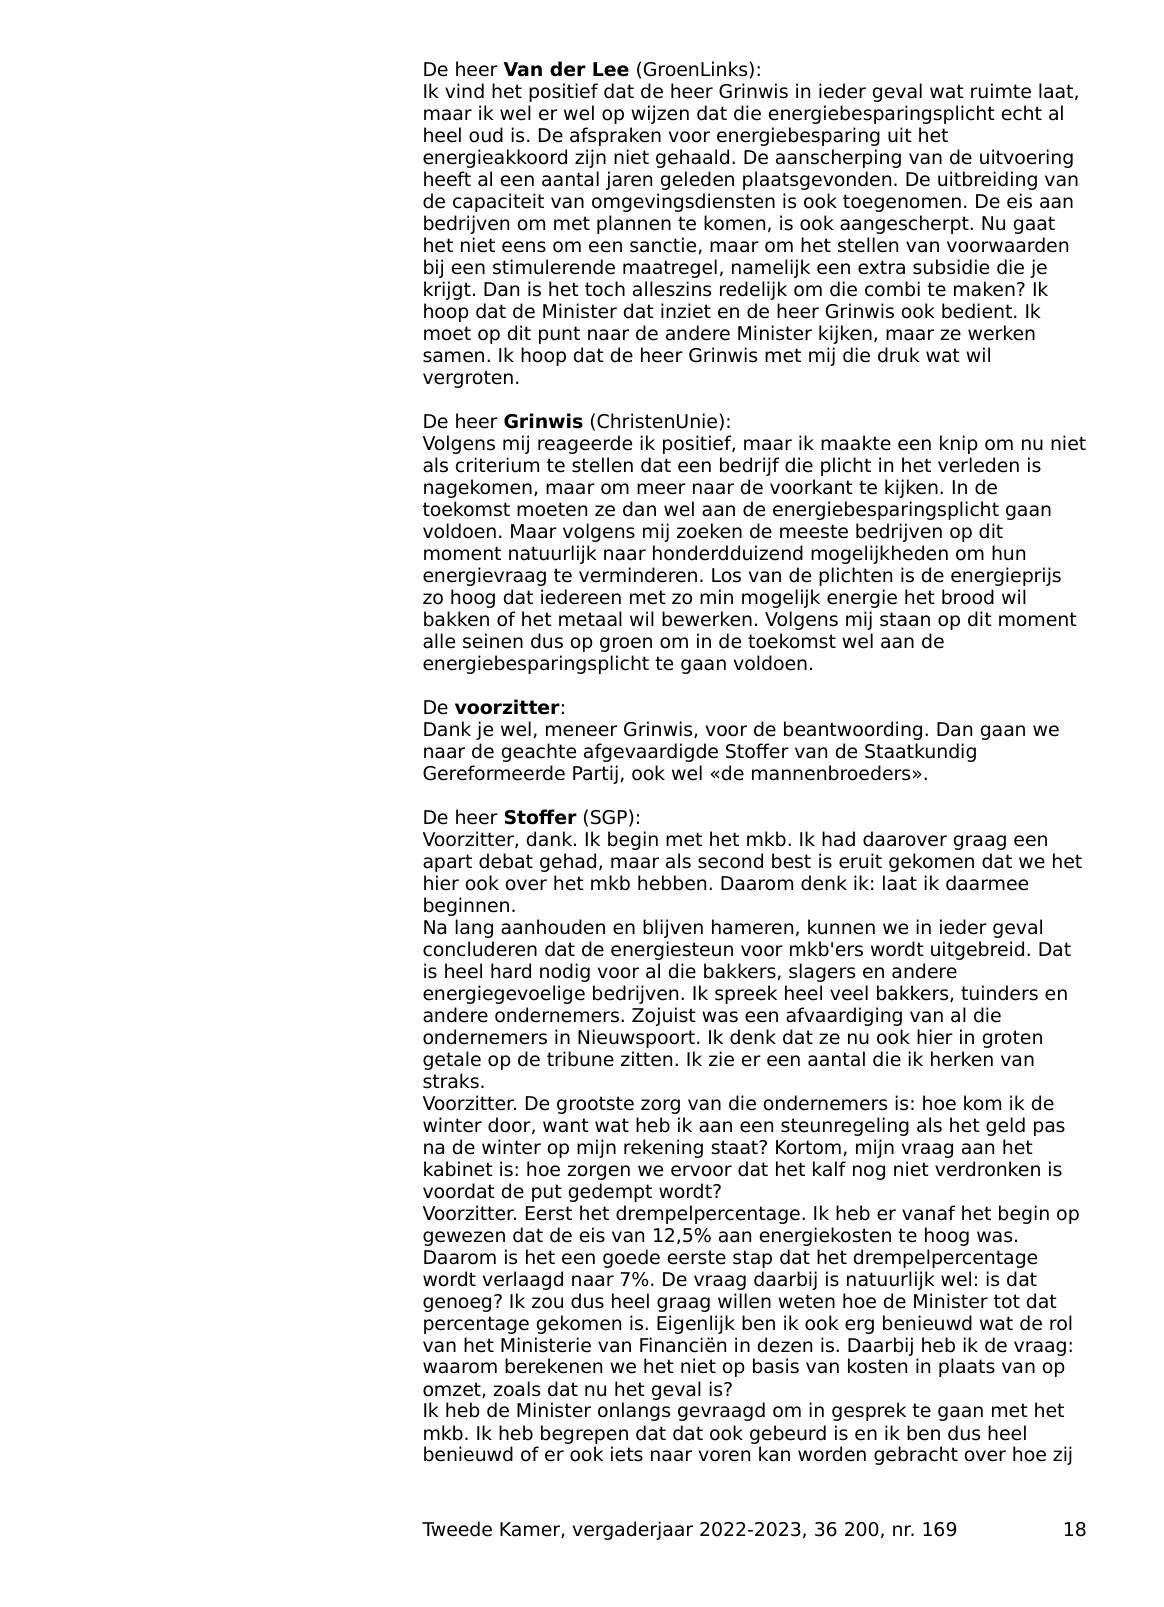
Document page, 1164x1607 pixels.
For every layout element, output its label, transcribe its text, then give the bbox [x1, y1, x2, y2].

text Voorzitter. De grootste zorg van die ondernemers is: hoe kom ik de winter door, want wat heb ik aan een steunregeling als het geld pas na de winter op mijn rekening staat? Kortom, mijn vraag aan het kabinet is: hoe zorgen we ervoor dat het kalf nog niet verdronken is voordat de put gedempt wordt? [422, 1093, 1087, 1203]
text Na lang aanhouden en blijven hameren, kunnen we in ieder geval concluderen dat de energiesteun voor mkb'ers wordt uitgebreid. Dat is heel hard nodig voor al die bakkers, slagers en andere energiegevoelige bedrijven. Ik spreek heel veel bakkers, tuinders en andere ondernemers. Zojuist was een afvaardiging van al die ondernemers in Nieuwspoort. Ik denk dat ze nu ook hier in groten getale op de tribune zitten. Ik zie er een aantal die ik herken van straks. [422, 917, 1087, 1093]
text De heer Grinwis (ChristenUnie): [422, 411, 1087, 433]
text Ik vind het positief dat de heer Grinwis in ieder geval wat ruimte laat, maar ik wel er wel op wijzen dat die energiebesparingsplicht echt al heel oud is. De afspraken voor energiebesparing uit het energieakkoord zijn niet gehaald. De aanscherping van de uitvoering heeft al een aantal jaren geleden plaatsgevonden. De uitbreiding van de capaciteit van omgevingsdiensten is ook toegenomen. De eis aan bedrijven om met plannen te komen, is ook aangescherpt. Nu gaat het niet eens om een sanctie, maar om het stellen van voorwaarden bij een stimulerende maatregel, namelijk een extra subsidie die je krijgt. Dan is het toch alleszins redelijk om die combi te maken? Ik hoop dat de Minister dat inziet en de heer Grinwis ook bedient. Ik moet op dit punt naar de andere Minister kijken, maar ze werken samen. Ik hoop dat de heer Grinwis met mij die druk wat wil vergroten. [422, 81, 1087, 389]
text De voorzitter: [422, 697, 1087, 719]
text Dank je wel, meneer Grinwis, voor de beantwoording. Dan gaan we naar de geachte afgevaardigde Stoffer van de Staatkundig Gereformeerde Partij, ook wel «de mannenbroeders». [422, 719, 1087, 785]
text De heer Stoffer (SGP): [422, 807, 1087, 829]
text Ik heb de Minister onlangs gevraagd om in gesprek te gaan met het mkb. Ik heb begrepen dat dat ook gebeurd is en ik ben dus heel benieuwd of er ook iets naar voren kan worden gebracht over hoe zij [422, 1400, 1087, 1466]
text De heer Van der Lee (GroenLinks): [422, 59, 1087, 81]
text Volgens mij reageerde ik positief, maar ik maakte een knip om nu niet als criterium te stellen dat een bedrijf die plicht in het verleden is nagekomen, maar om meer naar de voorkant te kijken. In de toekomst moeten ze dan wel aan de energiebesparingsplicht gaan voldoen. Maar volgens mij zoeken de meeste bedrijven op dit moment natuurlijk naar honderdduizend mogelijkheden om hun energievraag te verminderen. Los van de plichten is de energieprijs zo hoog dat iedereen met zo min mogelijk energie het brood wil bakken of het metaal wil bewerken. Volgens mij staan op dit moment alle seinen dus op groen om in de toekomst wel aan de energiebesparingsplicht te gaan voldoen. [422, 433, 1087, 675]
text Voorzitter. Eerst het drempelpercentage. Ik heb er vanaf het begin op gewezen dat de eis van 12,5% aan energiekosten te hoog was. Daarom is het een goede eerste stap dat het drempelpercentage wordt verlaagd naar 7%. De vraag daarbij is natuurlijk wel: is dat genoeg? Ik zou dus heel graag willen weten hoe de Minister tot dat percentage gekomen is. Eigenlijk ben ik ook erg benieuwd wat de rol van het Ministerie van Financiën in dezen is. Daarbij heb ik de vraag: waarom berekenen we het niet op basis van kosten in plaats van op omzet, zoals dat nu het geval is? [422, 1203, 1087, 1400]
text Voorzitter, dank. Ik begin met het mkb. Ik had daarover graag een apart debat gehad, maar als second best is eruit gekomen dat we het hier ook over het mkb hebben. Daarom denk ik: laat ik daarmee beginnen. [422, 829, 1087, 917]
